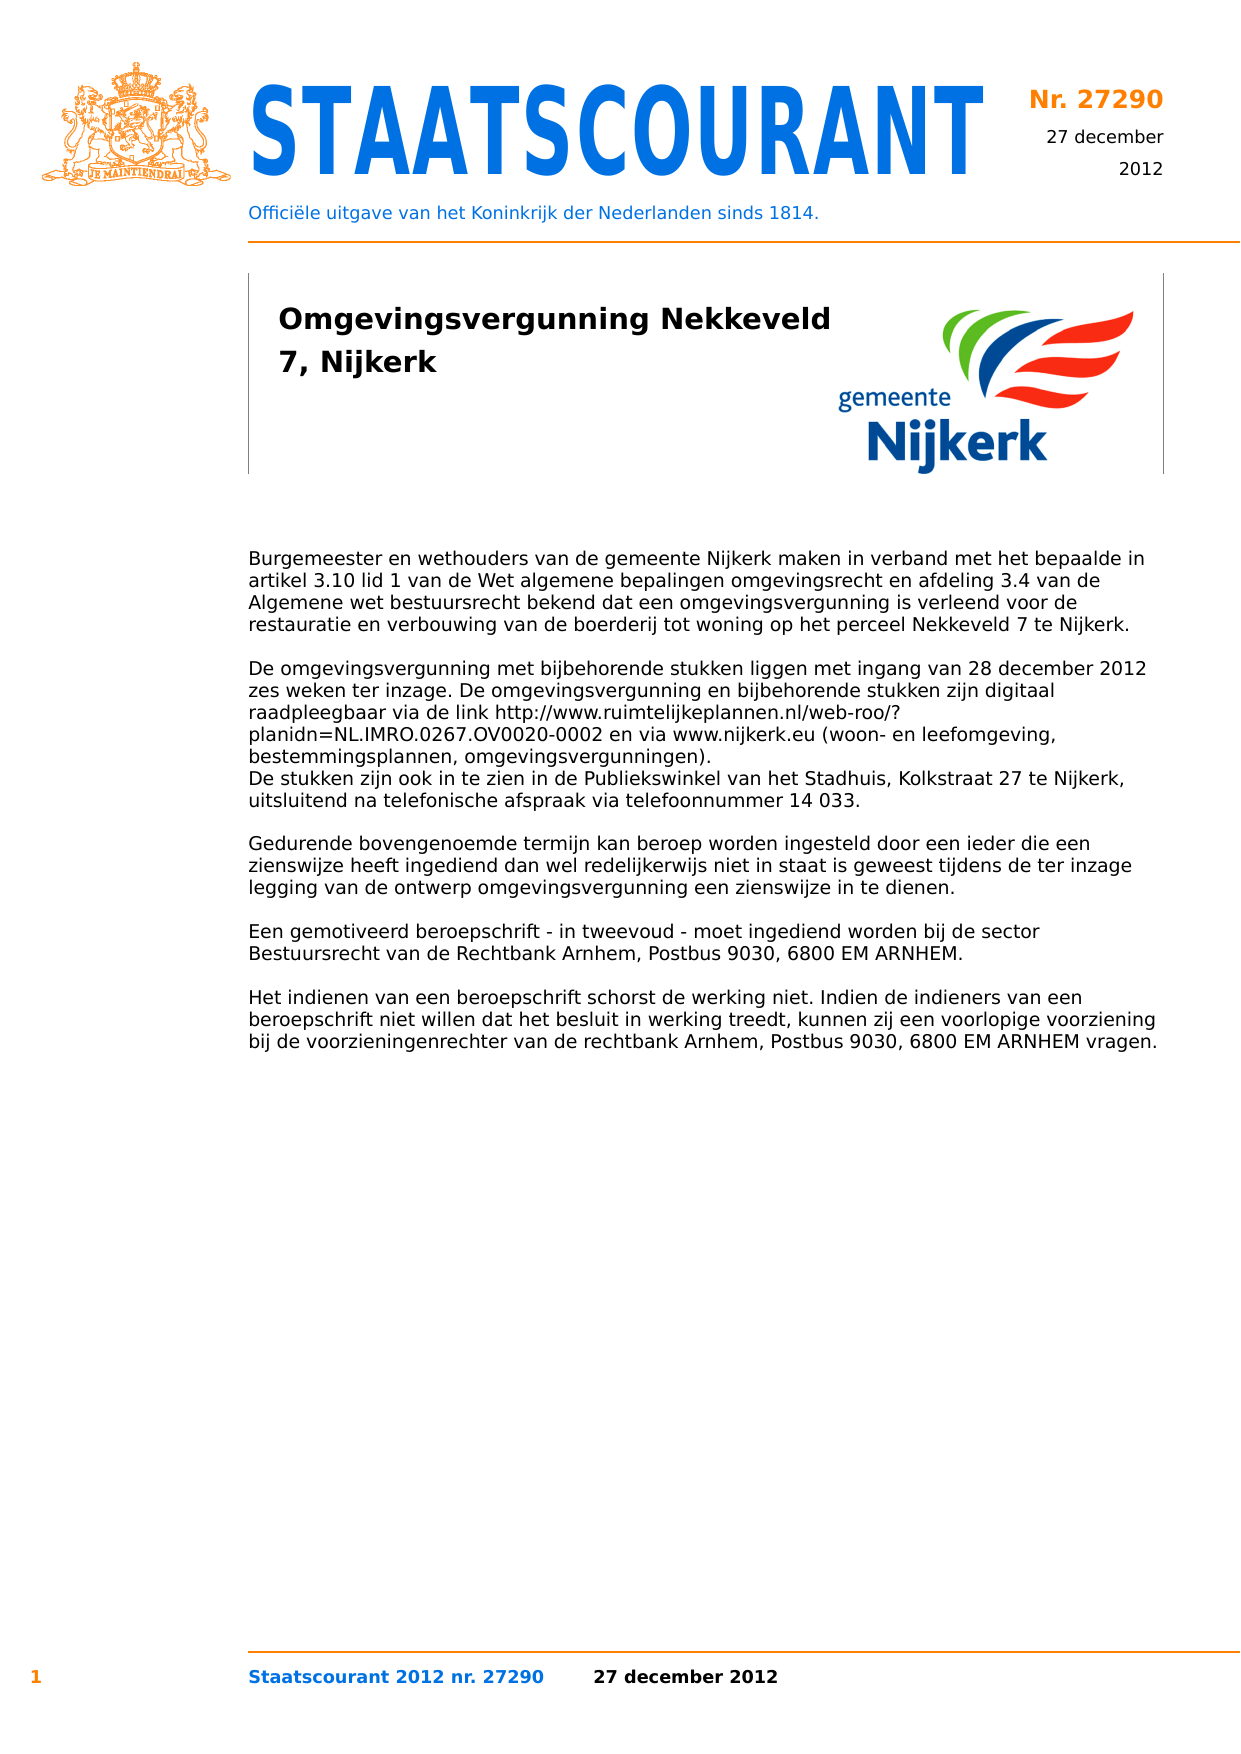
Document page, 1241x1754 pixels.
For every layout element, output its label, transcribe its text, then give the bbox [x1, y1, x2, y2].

text Gedurende bovengenoemde termijn kan beroep worden ingesteld door een ieder die een zienswijze heeft ingediend dan wel redelijkerwijs niet in staat is geweest tijdens de ter inzage legging van de ontwerp omgevingsvergunning een zienswijze in te dienen. [248, 833, 1163, 899]
text Het indienen van een beroepschrift schorst de werking niet. Indien de indieners van een beroepschrift niet willen dat het besluit in werking treedt, kunnen zij een voorlopige voorziening bij de voorzieningenrechter van de rechtbank Arnhem, Postbus 9030, 6800 EM ARNHEM vragen. [248, 987, 1163, 1053]
table_header [25, 62, 248, 241]
table_cell 27 december [998, 121, 1240, 153]
text De omgevingsvergunning met bijbehorende stukken liggen met ingang van 28 december 2012 zes weken ter inzage. De omgevingsvergunning en bijbehorende stukken zijn digitaal raadpleegbaar via de link http://www.ruimtelijkeplannen.nl/web-roo/?planidn=NL.IMRO.0267.OV0020-0002 en via www.nijkerk.eu (woon- en leefomgeving, bestemmingsplannen, omgevingsvergunningen). [248, 658, 1163, 767]
table_cell Officiële uitgave van het Koninkrijk der Nederlanden sinds 1814. [248, 203, 1240, 241]
text De stukken zijn ook in te zien in de Publiekswinkel van het Stadhuis, Kolkstraat 27 te Nijkerk, uitsluitend na telefonische afspraak via telefoonnummer 14 033. [248, 767, 1163, 811]
text Burgemeester en wethouders van de gemeente Nijkerk maken in verband met het bepaalde in artikel 3.10 lid 1 van de Wet algemene bepalingen omgevingsrecht en afdeling 3.4 van de Algemene wet bestuursrecht bekend dat een omgevingsvergunning is verleend voor de restauratie en verbouwing van de boerderij tot woning op het perceel Nekkeveld 7 te Nijkerk. [248, 548, 1163, 636]
subtitle Omgevingsvergunning Nekkeveld 7, Nijkerk [249, 273, 1163, 474]
table_cell 2012 [998, 153, 1240, 203]
table_header STAATSCOURANT [248, 62, 998, 203]
picture [41, 62, 231, 186]
text Een gemotiveerd beroepschrift - in tweevoud - moet ingediend worden bij de sector Bestuursrecht van de Rechtbank Arnhem, Postbus 9030, 6800 EM ARNHEM. [248, 921, 1163, 965]
picture [838, 302, 1134, 474]
table_header Nr. 27290 [998, 62, 1240, 121]
